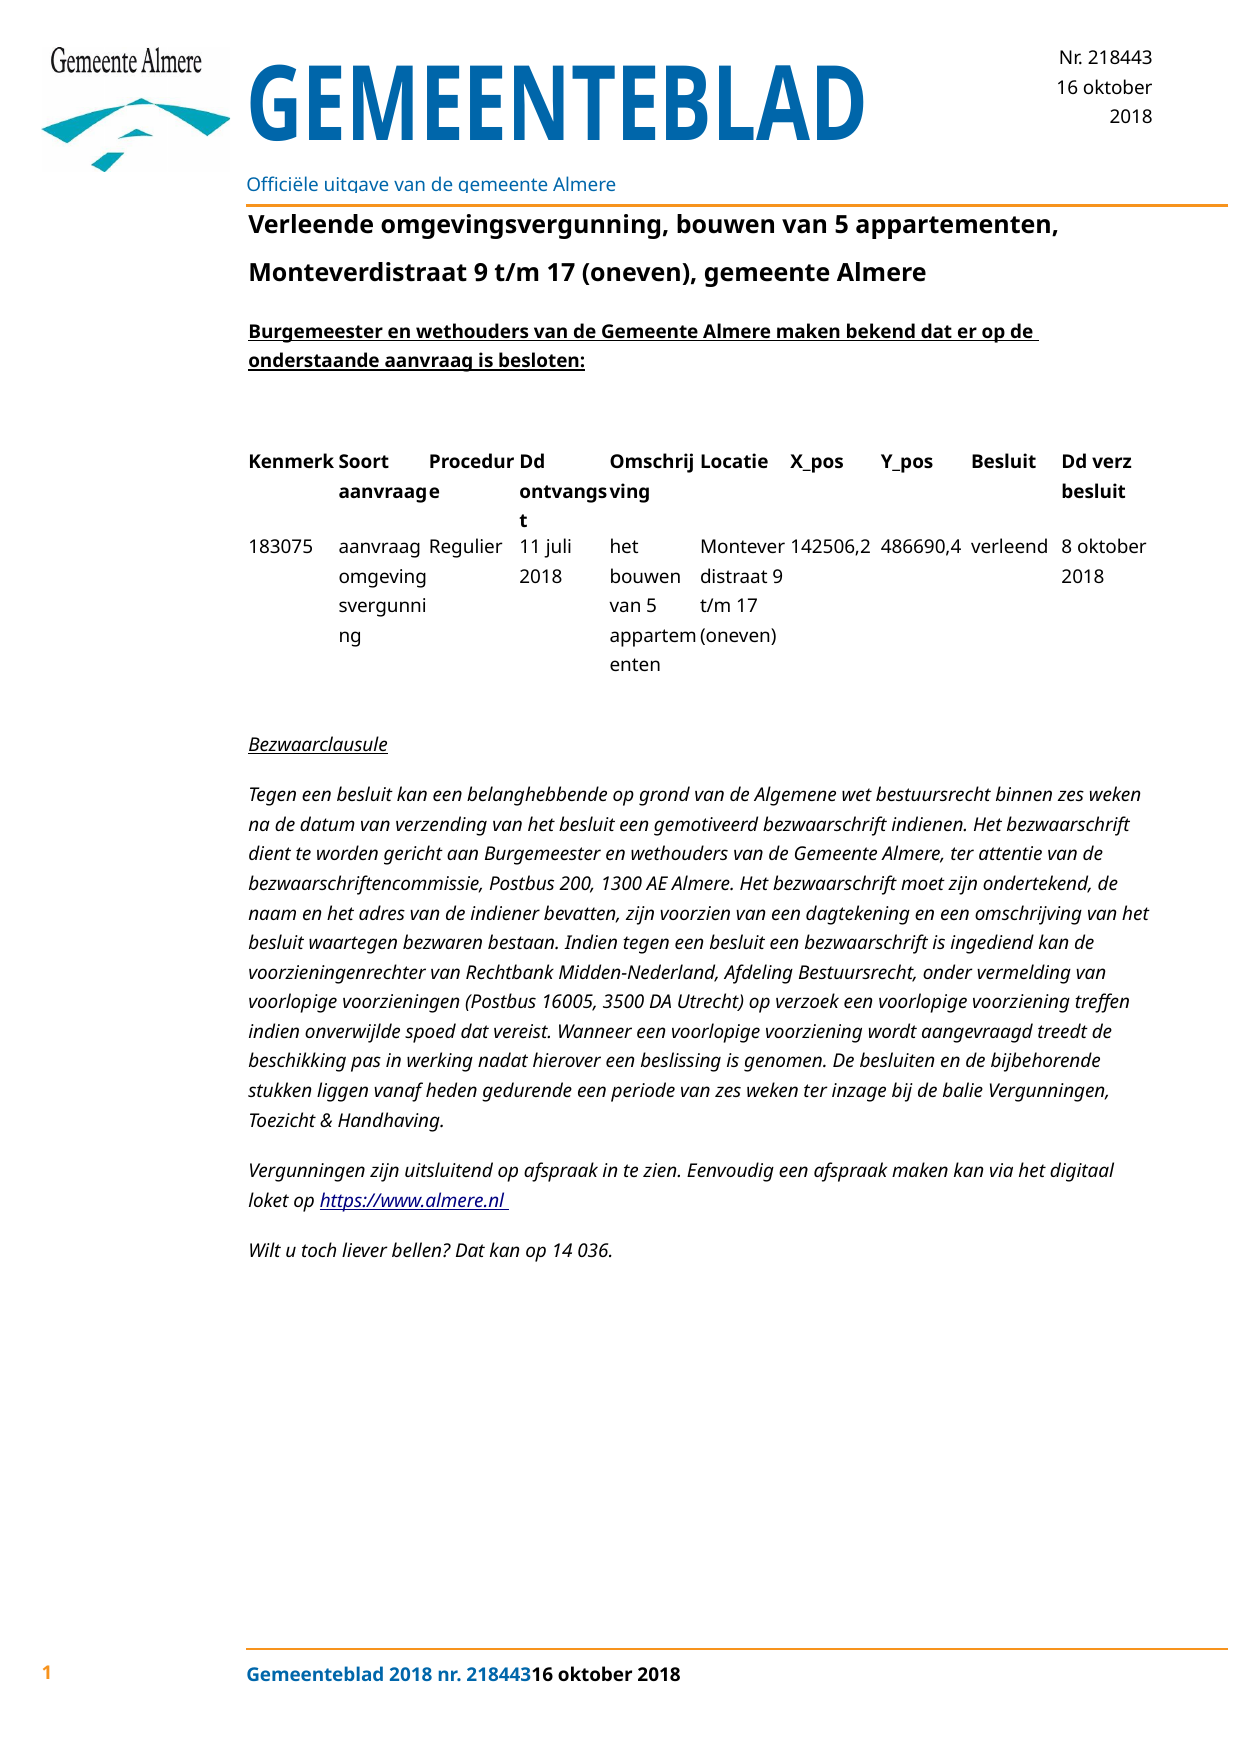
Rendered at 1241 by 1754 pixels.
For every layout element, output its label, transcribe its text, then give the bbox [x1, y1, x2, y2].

table_cell 183075 [248, 533, 338, 677]
table_cell Monteverdistraat 9 t/m 17 (oneven) [700, 533, 790, 677]
table_cell 8 oktober 2018 [1061, 533, 1152, 677]
text Vergunningen zijn uitsluitend op afspraak in te zien. Eenvoudig een afspraak maken kan via het digitaal loket op https://www.almere.nl [248, 1157, 1152, 1213]
text Wilt u toch liever bellen? Dat kan op 14 036. [248, 1237, 1152, 1263]
table_header Y_pos [881, 449, 971, 533]
table_cell het bouwen van 5 appartementen [609, 533, 700, 677]
table_cell aanvraag omgevingsvergunning [338, 533, 429, 677]
table_header Locatie [700, 449, 790, 533]
table_cell 142506,2 [790, 533, 881, 677]
table_cell Regulier [429, 533, 519, 677]
table_header Dd ontvangst [519, 449, 609, 533]
text Tegen een besluit kan een belanghebbende op grond van de Algemene wet bestuursrecht binnen zes weken na de datum van verzending van het besluit een gemotiveerd bezwaarschrift indienen. Het bezwaarschrift dient te worden gericht aan Burgemeester en wethouders van de Gemeente Almere, ter attentie van de bezwaarschriftencommissie, Postbus 200, 1300 AE Almere. Het bezwaarschrift moet zijn ondertekend, de naam en het adres van de indiener bevatten, zijn voorzien van een dagtekening en een omschrijving van het besluit waartegen bezwaren bestaan. Indien tegen een besluit een bezwaarschrift is ingediend kan de voorzieningenrechter van Rechtbank Midden-Nederland, Afdeling Bestuursrecht, onder vermelding van voorlopige voorzieningen (Postbus 16005, 3500 DA Utrecht) op verzoek een voorlopige voorziening treffen indien onverwijlde spoed dat vereist. Wanneer een voorlopige voorziening wordt aangevraagd treedt de beschikking pas in werking nadat hierover een beslissing is genomen. De besluiten en de bijbehorende stukken liggen vanaf heden gedurende een periode van zes weken ter inzage bij de balie Vergunningen, Toezicht & Handhaving. [248, 781, 1152, 1133]
text Burgemeester en wethouders van de Gemeente Almere maken bekend dat er op de onderstaande aanvraag is besloten: [248, 318, 1152, 373]
table_header Kenmerk [248, 449, 338, 533]
table_cell 486690,4 [881, 533, 971, 677]
table_header Procedure [429, 449, 519, 533]
table_header Omschrijving [609, 449, 700, 533]
text Bezwaarclausule [248, 731, 1152, 757]
table_cell verleend [971, 533, 1061, 677]
table_header Soort aanvraag [338, 449, 429, 533]
text Verleende omgevingsvergunning, bouwen van 5 appartementen, Monteverdistraat 9 t/m 17 (oneven), gemeente Almere [248, 207, 1152, 288]
table_cell 11 juli 2018 [519, 533, 609, 677]
table_header Besluit [971, 449, 1061, 533]
picture [41, 47, 231, 172]
table_header Dd verz besluit [1061, 449, 1152, 533]
table_header X_pos [790, 449, 881, 533]
